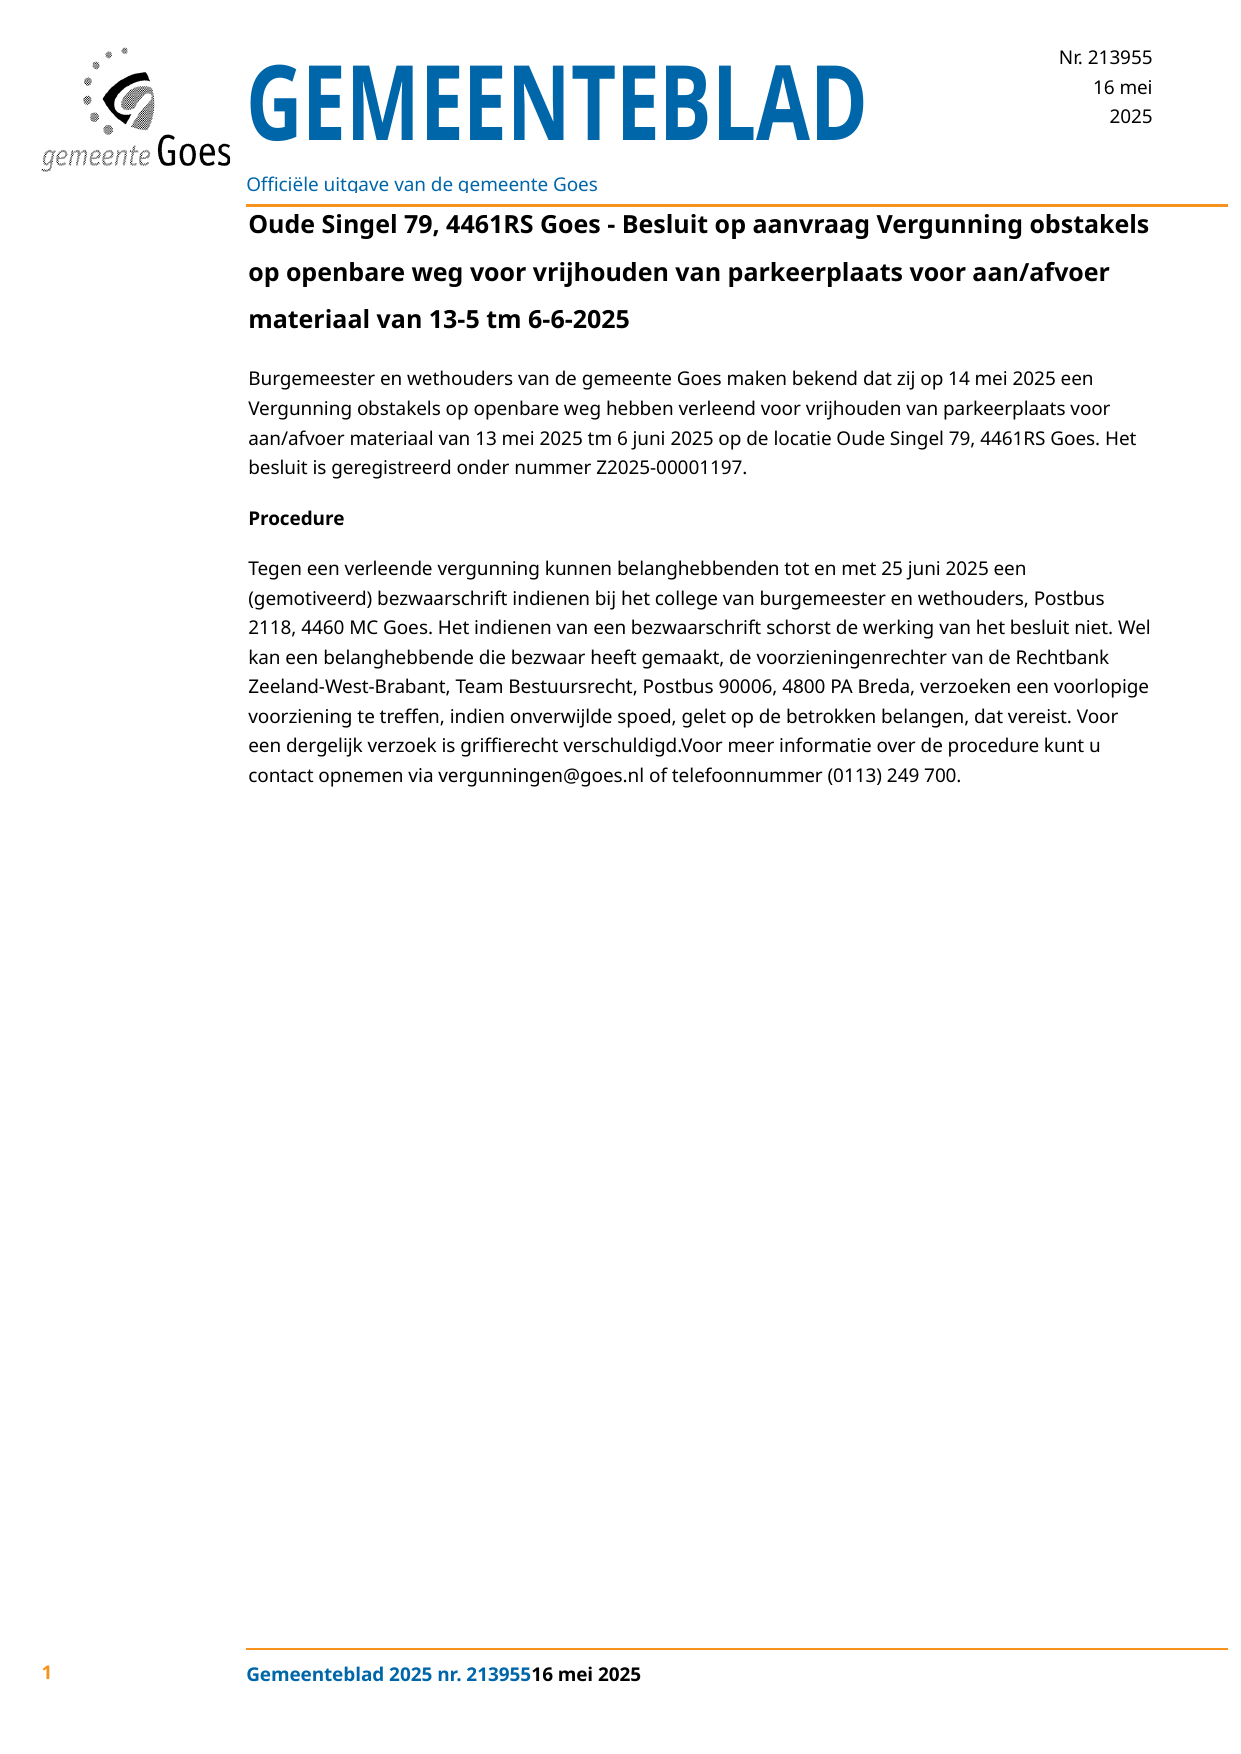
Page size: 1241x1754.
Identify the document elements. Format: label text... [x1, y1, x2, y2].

text Tegen een verleende vergunning kunnen belanghebbenden tot en met 25 juni 2025 een (gemotiveerd) bezwaarschrift indienen bij het college van burgemeester en wethouders, Postbus 2118, 4460 MC Goes. Het indienen van een bezwaarschrift schorst de werking van het besluit niet. Wel kan een belanghebbende die bezwaar heeft gemaakt, de voorzieningenrechter van de Rechtbank Zeeland-West-Brabant, Team Bestuursrecht, Postbus 90006, 4800 PA Breda, verzoeken een voorlopige voorziening te treffen, indien onverwijlde spoed, gelet op de betrokken belangen, dat vereist. Voor een dergelijk verzoek is griffierecht verschuldigd.Voor meer informatie over de procedure kunt u contact opnemen via vergunningen@goes.nl of telefoonnummer (0113) 249 700. [248, 555, 1152, 788]
text Procedure [248, 505, 1152, 530]
text Oude Singel 79, 4461RS Goes - Besluit op aanvraag Vergunning obstakels op openbare weg voor vrijhouden van parkeerplaats voor aan/afvoer materiaal van 13-5 tm 6-6-2025 [248, 207, 1152, 336]
text Burgemeester en wethouders van de gemeente Goes maken bekend dat zij op 14 mei 2025 een Vergunning obstakels op openbare weg hebben verleend voor vrijhouden van parkeerplaats voor aan/afvoer materiaal van 13 mei 2025 tm 6 juni 2025 op de locatie Oude Singel 79, 4461RS Goes. Het besluit is geregistreerd onder nummer Z2025-00001197. [248, 366, 1152, 480]
picture [41, 47, 231, 172]
